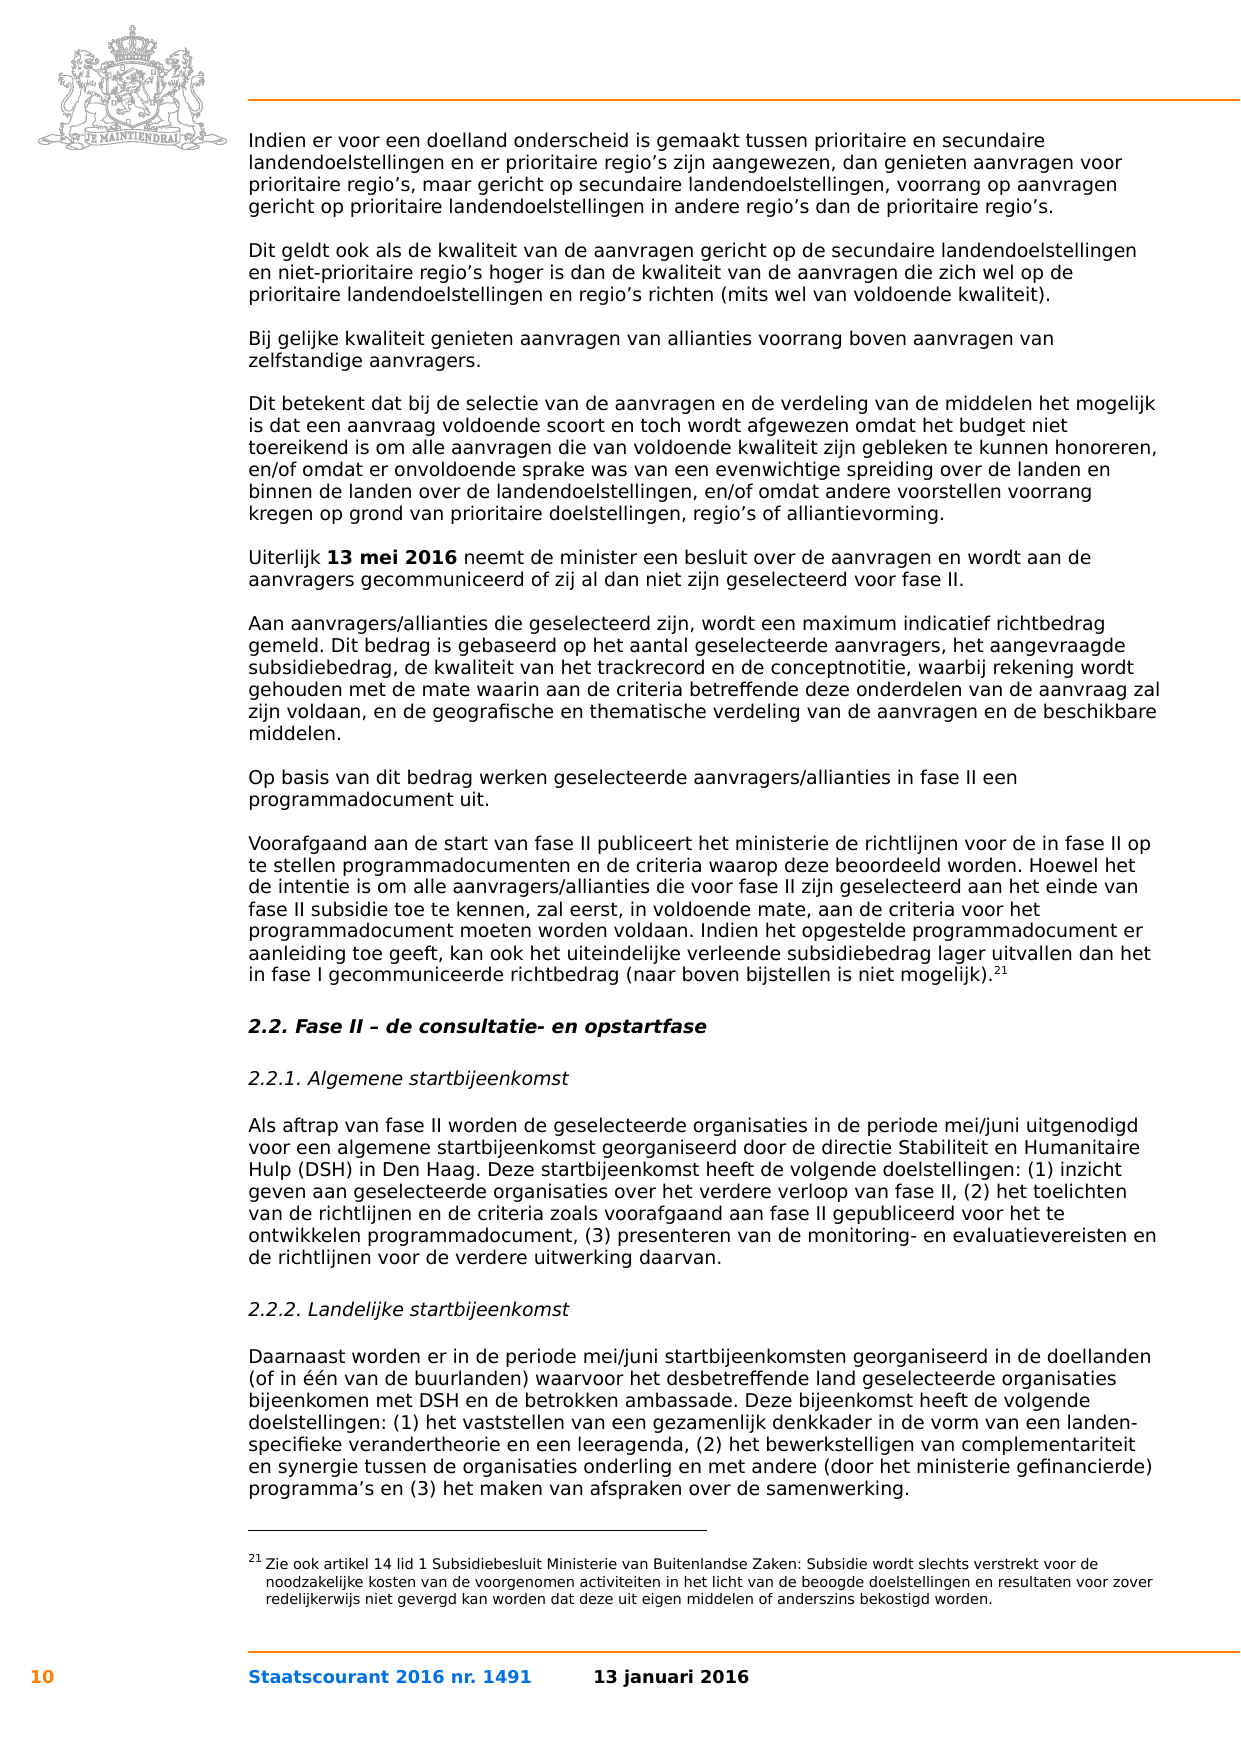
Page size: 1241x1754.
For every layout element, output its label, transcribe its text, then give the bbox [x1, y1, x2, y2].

subtitle 2.2.2. Landelijke startbijeenkomst [248, 1299, 1163, 1321]
text Zie ook artikel 14 lid 1 Subsidiebesluit Ministerie van Buitenlandse Zaken: Subsidie wordt slechts verstrekt voor de noodzakelijke kosten van de voorgenomen activiteiten in het licht van de beoogde doelstellingen en resultaten voor zover redelijkerwijs niet gevergd kan worden dat deze uit eigen middelen of anderszins bekostigd worden. [248, 1552, 1163, 1608]
text Als aftrap van fase II worden de geselecteerde organisaties in de periode mei/juni uitgenodigd voor een algemene startbijeenkomst georganiseerd door de directie Stabiliteit en Humanitaire Hulp (DSH) in Den Haag. Deze startbijeenkomst heeft de volgende doelstellingen: (1) inzicht geven aan geselecteerde organisaties over het verdere verloop van fase II, (2) het toelichten van de richtlijnen en de criteria zoals voorafgaand aan fase II gepubliceerd voor het te ontwikkelen programmadocument, (3) presenteren van de monitoring- en evaluatievereisten en de richtlijnen voor de verdere uitwerking daarvan. [248, 1115, 1163, 1269]
text Dit betekent dat bij de selectie van de aanvragen en de verdeling van de middelen het mogelijk is dat een aanvraag voldoende scoort en toch wordt afgewezen omdat het budget niet toereikend is om alle aanvragen die van voldoende kwaliteit zijn gebleken te kunnen honoreren, en/of omdat er onvoldoende sprake was van een evenwichtige spreiding over de landen en binnen de landen over de landendoelstellingen, en/of omdat andere voorstellen voorrang kregen op grond van prioritaire doelstellingen, regio’s of alliantievorming. [248, 393, 1163, 525]
picture [38, 25, 227, 150]
text Indien er voor een doelland onderscheid is gemaakt tussen prioritaire en secundaire landendoelstellingen en er prioritaire regio’s zijn aangewezen, dan genieten aanvragen voor prioritaire regio’s, maar gericht op secundaire landendoelstellingen, voorrang op aanvragen gericht op prioritaire landendoelstellingen in andere regio’s dan de prioritaire regio’s. [248, 130, 1163, 218]
subtitle 2.2.1. Algemene startbijeenkomst [248, 1068, 1163, 1090]
text Dit geldt ook als de kwaliteit van de aanvragen gericht op de secundaire landendoelstellingen en niet-prioritaire regio’s hoger is dan de kwaliteit van de aanvragen die zich wel op de prioritaire landendoelstellingen en regio’s richten (mits wel van voldoende kwaliteit). [248, 240, 1163, 306]
text Op basis van dit bedrag werken geselecteerde aanvragers/allianties in fase II een programmadocument uit. [248, 767, 1163, 811]
text Daarnaast worden er in de periode mei/juni startbijeenkomsten georganiseerd in de doellanden (of in één van de buurlanden) waarvoor het desbetreffende land geselecteerde organisaties bijeenkomen met DSH en de betrokken ambassade. Deze bijeenkomst heeft de volgende doelstellingen: (1) het vaststellen van een gezamenlijk denkkader in de vorm van een landen-specifieke verandertheorie en een leeragenda, (2) het bewerkstelligen van complementariteit en synergie tussen de organisaties onderling en met andere (door het ministerie gefinancierde) programma’s en (3) het maken van afspraken over de samenwerking. [248, 1346, 1163, 1500]
text Voorafgaand aan de start van fase II publiceert het ministerie de richtlijnen voor de in fase II op te stellen programmadocumenten en de criteria waarop deze beoordeeld worden. Hoewel het de intentie is om alle aanvragers/allianties die voor fase II zijn geselecteerd aan het einde van fase II subsidie toe te kennen, zal eerst, in voldoende mate, aan de criteria voor het programmadocument moeten worden voldaan. Indien het opgestelde programmadocument er aanleiding toe geeft, kan ook het uiteindelijke verleende subsidiebedrag lager uitvallen dan het in fase I gecommuniceerde richtbedrag (naar boven bijstellen is niet mogelijk). [248, 832, 1163, 986]
text Bij gelijke kwaliteit genieten aanvragen van allianties voorrang boven aanvragen van zelfstandige aanvragers. [248, 327, 1163, 371]
text Aan aanvragers/allianties die geselecteerd zijn, wordt een maximum indicatief richtbedrag gemeld. Dit bedrag is gebaseerd op het aantal geselecteerde aanvragers, het aangevraagde subsidiebedrag, de kwaliteit van het trackrecord en de conceptnotitie, waarbij rekening wordt gehouden met de mate waarin aan de criteria betreffende deze onderdelen van de aanvraag zal zijn voldaan, en de geografische en thematische verdeling van de aanvragen en de beschikbare middelen. [248, 613, 1163, 745]
subtitle 2.2. Fase II – de consultatie- en opstartfase [248, 1016, 1163, 1038]
text Uiterlijk 13 mei 2016 neemt de minister een besluit over de aanvragen en wordt aan de aanvragers gecommuniceerd of zij al dan niet zijn geselecteerd voor fase II. [248, 547, 1163, 591]
